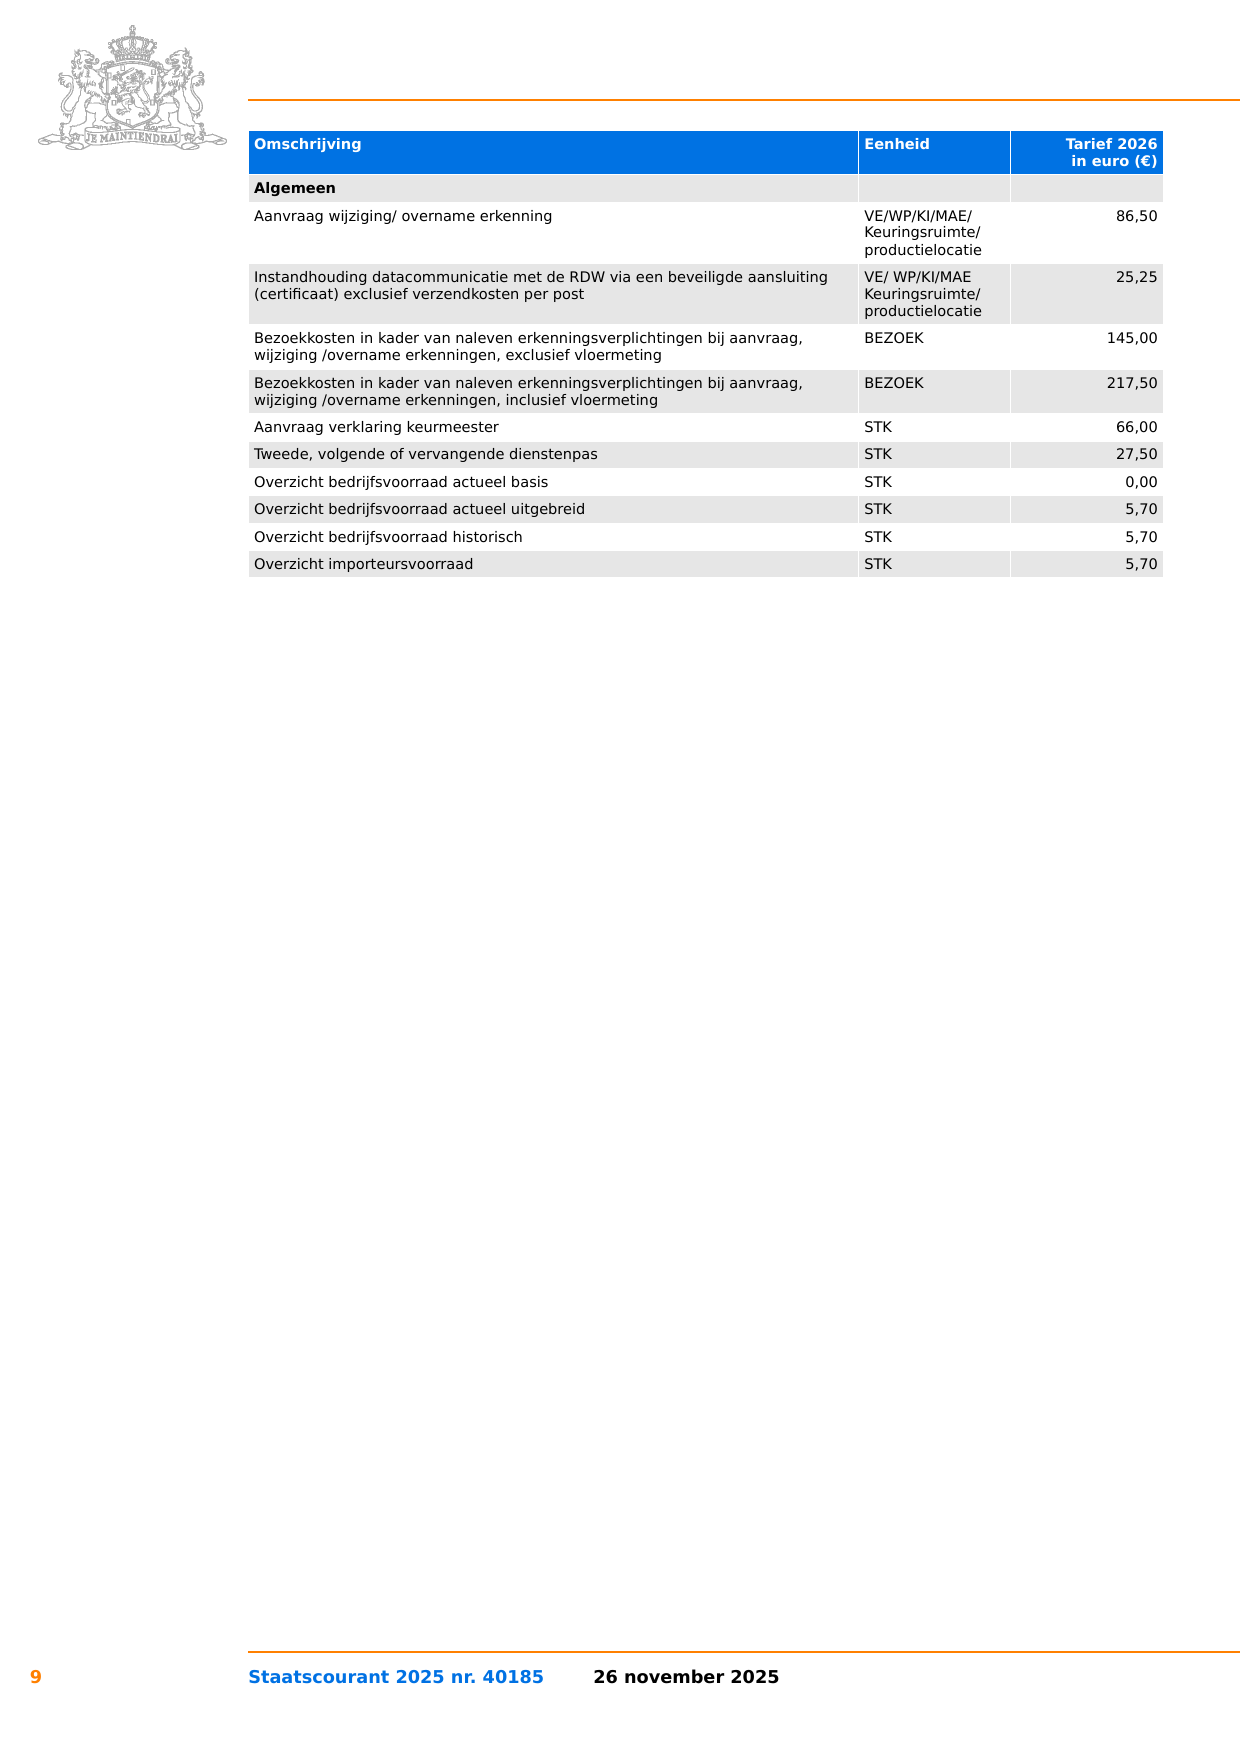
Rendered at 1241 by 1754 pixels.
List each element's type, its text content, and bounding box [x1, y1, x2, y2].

table_cell 86,50 [1011, 203, 1163, 263]
table_header Omschrijving [249, 131, 858, 174]
table_cell 217,50 [1011, 370, 1163, 413]
table_cell Bezoekkosten in kader van naleven erkenningsverplichtingen bij aanvraag, wijziging /overname erkenningen, exclusief vloermeting [249, 325, 858, 369]
table_cell 25,25 [1011, 264, 1163, 324]
table_cell 5,70 [1011, 524, 1163, 550]
table_cell VE/ WP/KI/MAE Keuringsruimte/ productielocatie [859, 264, 1010, 324]
table_cell STK [859, 524, 1010, 550]
table_header Eenheid [859, 131, 1010, 174]
table_cell STK [859, 414, 1010, 441]
picture [38, 25, 227, 150]
table_cell 5,70 [1011, 551, 1163, 577]
table_cell STK [859, 496, 1010, 523]
table_cell [859, 175, 1010, 202]
table_cell STK [859, 469, 1010, 495]
table_cell BEZOEK [859, 370, 1010, 413]
table_cell Overzicht bedrijfsvoorraad actueel basis [249, 469, 858, 495]
table_cell 145,00 [1011, 325, 1163, 369]
table_cell BEZOEK [859, 325, 1010, 369]
table_cell Tweede, volgende of vervangende dienstenpas [249, 442, 858, 468]
table_cell VE/WP/KI/MAE/ Keuringsruimte/ productielocatie [859, 203, 1010, 263]
table_cell 27,50 [1011, 442, 1163, 468]
table_cell STK [859, 442, 1010, 468]
table_cell Bezoekkosten in kader van naleven erkenningsverplichtingen bij aanvraag, wijziging /overname erkenningen, inclusief vloermeting [249, 370, 858, 413]
table_cell Algemeen [249, 175, 858, 202]
table_cell Instandhouding datacommunicatie met de RDW via een beveiligde aansluiting (certificaat) exclusief verzendkosten per post [249, 264, 858, 324]
table_cell Aanvraag wijziging/ overname erkenning [249, 203, 858, 263]
table_cell 0,00 [1011, 469, 1163, 495]
table_cell Overzicht importeursvoorraad [249, 551, 858, 577]
table_cell [1011, 175, 1163, 202]
table_cell 5,70 [1011, 496, 1163, 523]
table_cell Overzicht bedrijfsvoorraad actueel uitgebreid [249, 496, 858, 523]
table_cell Aanvraag verklaring keurmeester [249, 414, 858, 441]
table_cell STK [859, 551, 1010, 577]
table_cell 66,00 [1011, 414, 1163, 441]
table_header Tarief 2026 in euro (€) [1011, 131, 1163, 174]
table_cell Overzicht bedrijfsvoorraad historisch [249, 524, 858, 550]
